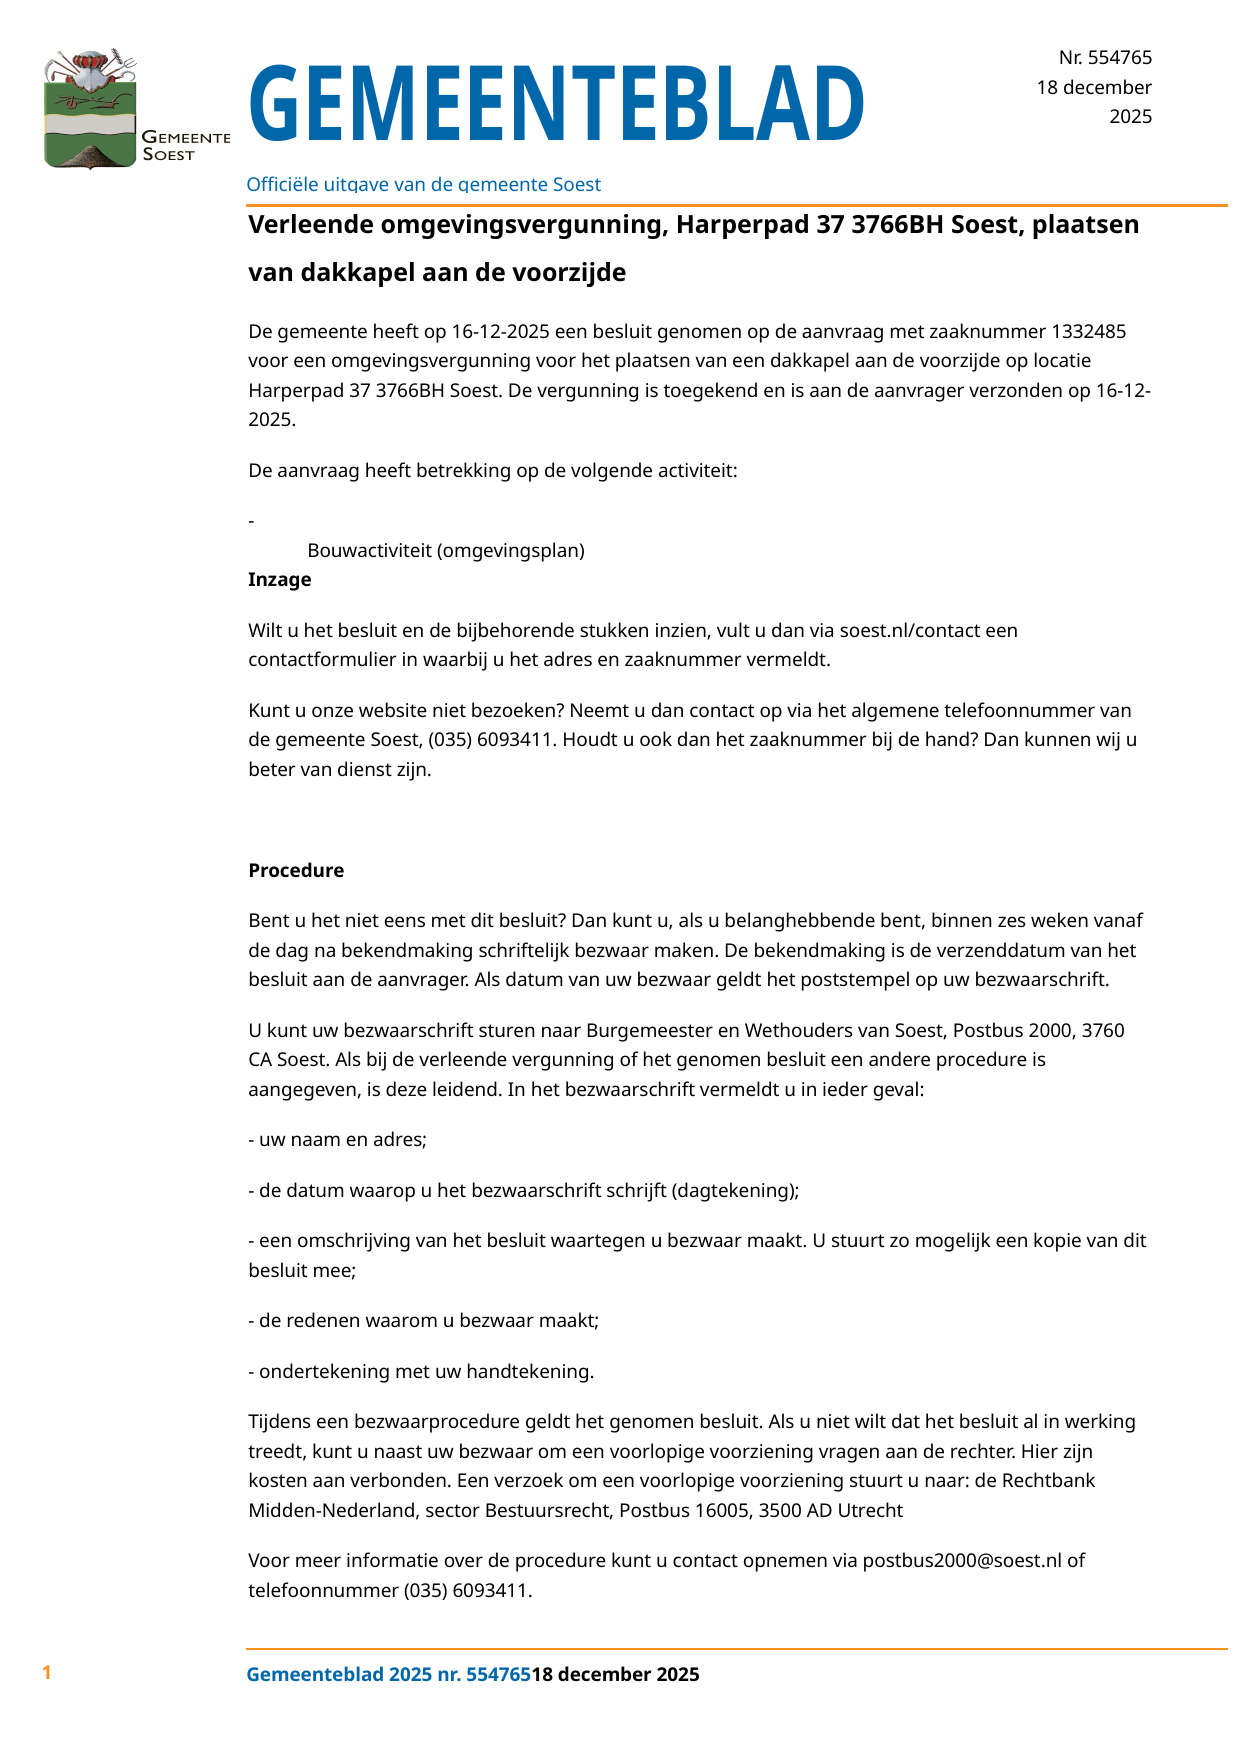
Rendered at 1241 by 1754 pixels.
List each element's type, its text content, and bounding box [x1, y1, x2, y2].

text - uw naam en adres; [248, 1127, 1152, 1152]
text - ondertekening met uw handtekening. [248, 1358, 1152, 1384]
text Bent u het niet eens met dit besluit? Dan kunt u, als u belanghebbende bent, binnen zes weken vanaf de dag na bekendmaking schriftelijk bezwaar maken. De bekendmaking is de verzenddatum van het besluit aan de aanvrager. Als datum van uw bezwaar geldt het poststempel op uw bezwaarschrift. [248, 907, 1152, 992]
text Voor meer informatie over de procedure kunt u contact opnemen via postbus2000@soest.nl of telefoonnummer (035) 6093411. [248, 1547, 1152, 1603]
text - de redenen waarom u bezwaar maakt; [248, 1307, 1152, 1333]
picture [41, 47, 231, 172]
text Tijdens een bezwaarprocedure geldt het genomen besluit. Als u niet wilt dat het besluit al in werking treedt, kunt u naast uw bezwaar om een voorlopige voorziening vragen aan de rechter. Hier zijn kosten aan verbonden. Een verzoek om een voorlopige voorziening stuurt u naar: de Rechtbank Midden-Nederland, sector Bestuursrecht, Postbus 16005, 3500 AD Utrecht [248, 1408, 1152, 1523]
text - de datum waarop u het bezwaarschrift schrijft (dagtekening); [248, 1177, 1152, 1203]
list Bouwactiviteit (omgevingsplan) [248, 537, 1152, 563]
text Wilt u het besluit en de bijbehorende stukken inzien, vult u dan via soest.nl/contact een contactformulier in waarbij u het adres en zaaknummer vermeldt. [248, 617, 1152, 672]
text - een omschrijving van het besluit waartegen u bezwaar maakt. U stuurt zo mogelijk een kopie van dit besluit mee; [248, 1227, 1152, 1283]
text Verleende omgevingsvergunning, Harperpad 37 3766BH Soest, plaatsen van dakkapel aan de voorzijde [248, 207, 1152, 288]
text De gemeente heeft op 16-12-2025 een besluit genomen op de aanvraag met zaaknummer 1332485 voor een omgevingsvergunning voor het plaatsen van een dakkapel aan de voorzijde op locatie Harperpad 37 3766BH Soest. De vergunning is toegekend en is aan de aanvrager verzonden op 16-12-2025. [248, 318, 1152, 432]
text De aanvraag heeft betrekking op de volgende activiteit: [248, 457, 1152, 483]
text Kunt u onze website niet bezoeken? Neemt u dan contact op via het algemene telefoonnummer van de gemeente Soest, (035) 6093411. Houdt u ook dan het zaaknummer bij de hand? Dan kunnen wij u beter van dienst zijn. [248, 697, 1152, 782]
text Inzage [248, 567, 1152, 592]
text Procedure [248, 857, 1152, 883]
text U kunt uw bezwaarschrift sturen naar Burgemeester en Wethouders van Soest, Postbus 2000, 3760 CA Soest. Als bij de verleende vergunning of het genomen besluit een andere procedure is aangegeven, is deze leidend. In het bezwaarschrift vermeldt u in ieder geval: [248, 1017, 1152, 1102]
